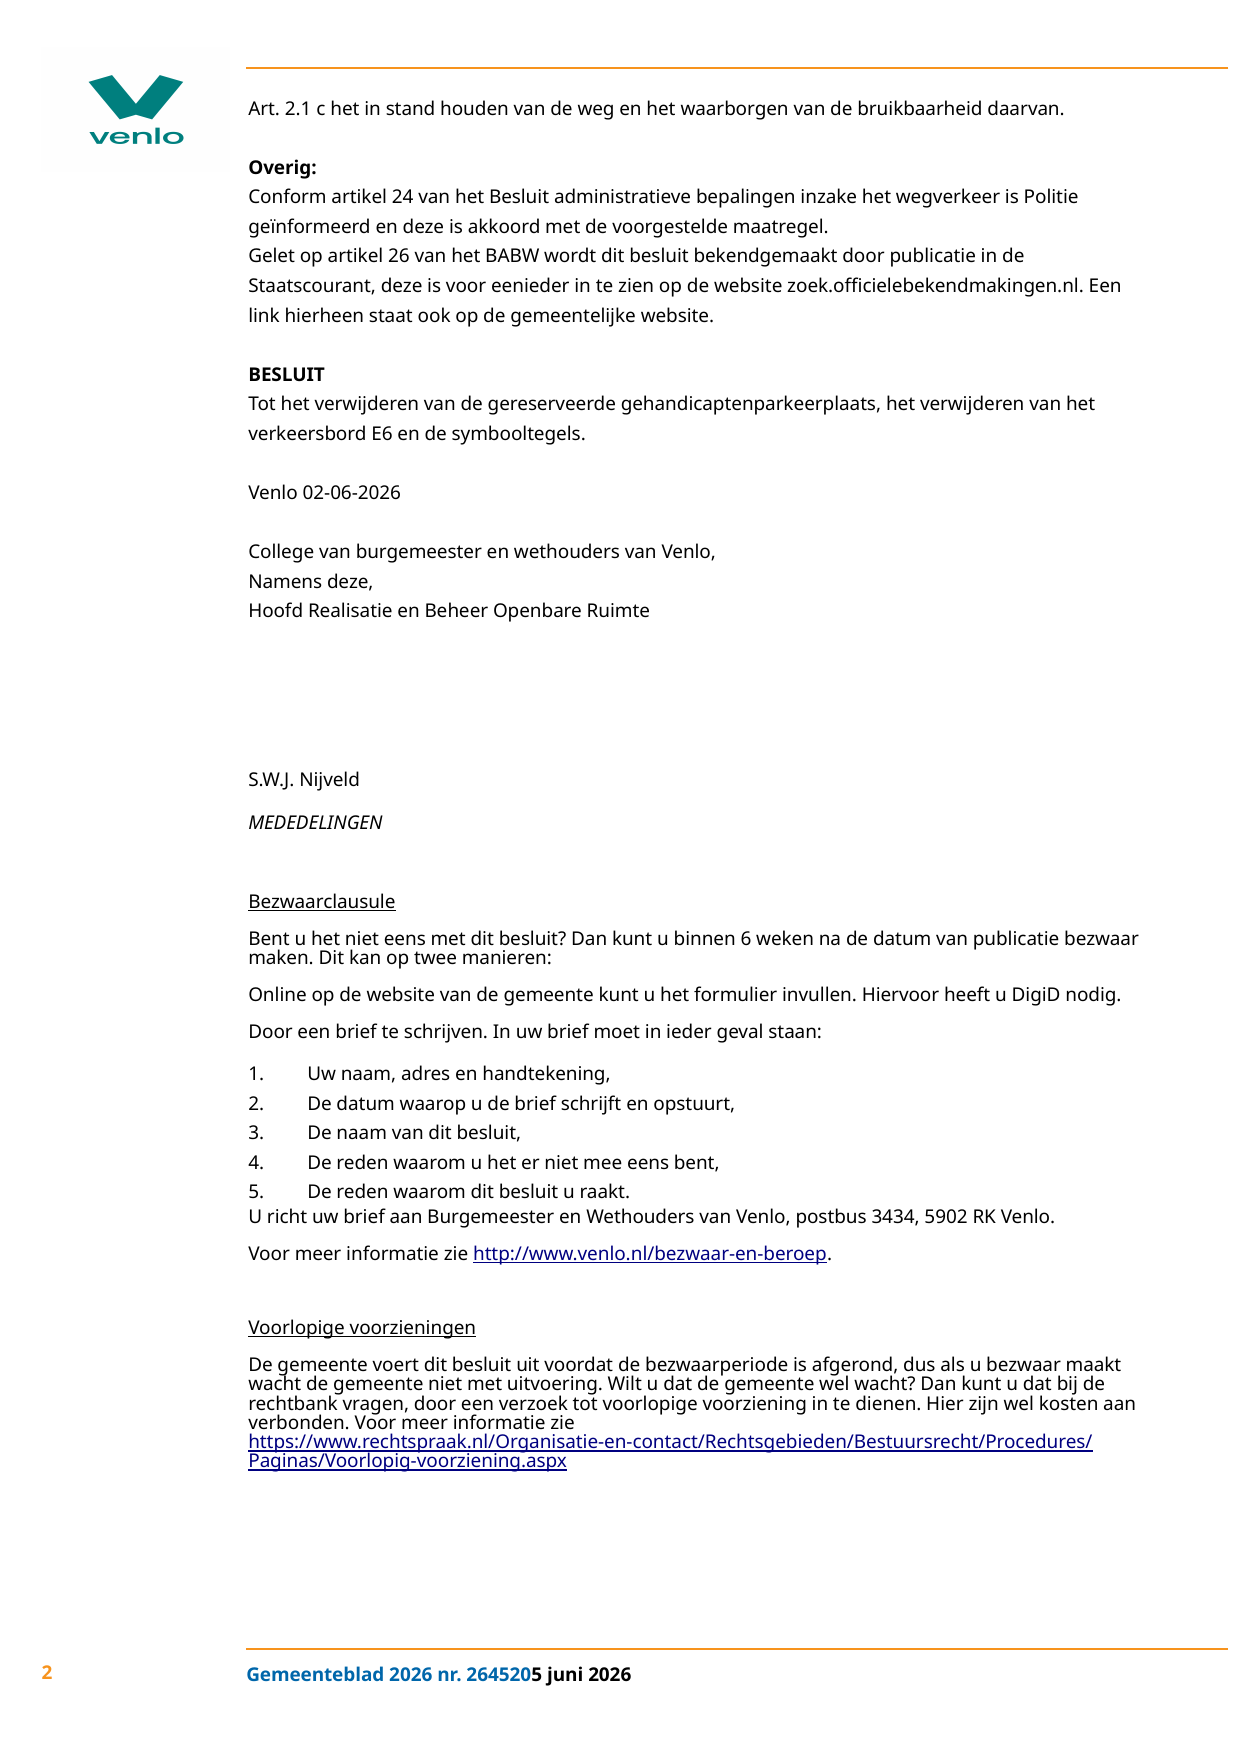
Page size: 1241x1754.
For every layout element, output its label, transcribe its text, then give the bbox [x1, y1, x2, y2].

text De gemeente voert dit besluit uit voordat de bezwaarperiode is afgerond, dus als u bezwaar maakt wacht de gemeente niet met uitvoering. Wilt u dat de gemeente wel wacht? Dan kunt u dat bij de rechtbank vragen, door een verzoek tot voorlopige voorziening in te dienen. Hier zijn wel kosten aan verbonden. Voor meer informatie zie https://www.rechtspraak.nl/Organisatie-en-contact/Rechtsgebieden/Bestuursrecht/Procedures/Paginas/Voorlopig-voorziening.aspx [248, 1356, 1152, 1472]
list De reden waarom u het er niet mee eens bent, [248, 1149, 1152, 1174]
text BESLUIT [248, 361, 1152, 387]
list De reden waarom dit besluit u raakt. [248, 1178, 1152, 1204]
text Voorlopige voorzieningen [248, 1319, 1152, 1338]
text Overig: [248, 154, 1152, 180]
list Uw naam, adres en handtekening, [248, 1060, 1152, 1086]
text Online op de website van de gemeente kunt u het formulier invullen. Hiervoor heeft u DigiD nodig. [248, 986, 1152, 1005]
text S.W.J. Nijveld [248, 766, 1152, 792]
text Tot het verwijderen van de gereserveerde gehandicaptenparkeerplaats, het verwijderen van het verkeersbord E6 en de symbooltegels. [248, 391, 1152, 446]
text Gelet op artikel 26 van het BABW wordt dit besluit bekendgemaakt door publicatie in de Staatscourant, deze is voor eenieder in te zien op de website zoek.officielebekendmakingen.nl. Een link hierheen staat ook op de gemeentelijke website. [248, 243, 1152, 328]
text College van burgemeester en wethouders van Venlo, [248, 538, 1152, 564]
picture [41, 47, 231, 172]
text MEDEDELINGEN [248, 809, 1152, 835]
text Bezwaarclausule [248, 893, 1152, 912]
text Conform artikel 24 van het Besluit administratieve bepalingen inzake het wegverkeer is Politie geïnformeerd en deze is akkoord met de voorgestelde maatregel. [248, 183, 1152, 239]
text Door een brief te schrijven. In uw brief moet in ieder geval staan: [248, 1023, 1152, 1042]
list De datum waarop u de brief schrijft en opstuurt, [248, 1090, 1152, 1115]
list De naam van dit besluit, [248, 1119, 1152, 1145]
text Voor meer informatie zie http://www.venlo.nl/bezwaar-en-beroep. [248, 1245, 1152, 1264]
text U richt uw brief aan Burgemeester en Wethouders van Venlo, postbus 3434, 5902 RK Venlo. [248, 1208, 1152, 1227]
text Bent u het niet eens met dit besluit? Dan kunt u binnen 6 weken na de datum van publicatie bezwaar maken. Dit kan op twee manieren: [248, 930, 1152, 968]
text Namens deze, [248, 568, 1152, 594]
text Art. 2.1 c het in stand houden van de weg en het waarborgen van de bruikbaarheid daarvan. [248, 95, 1152, 121]
text Hoofd Realisatie en Beheer Openbare Ruimte [248, 598, 1152, 623]
text Venlo 02-06-2026 [248, 479, 1152, 505]
